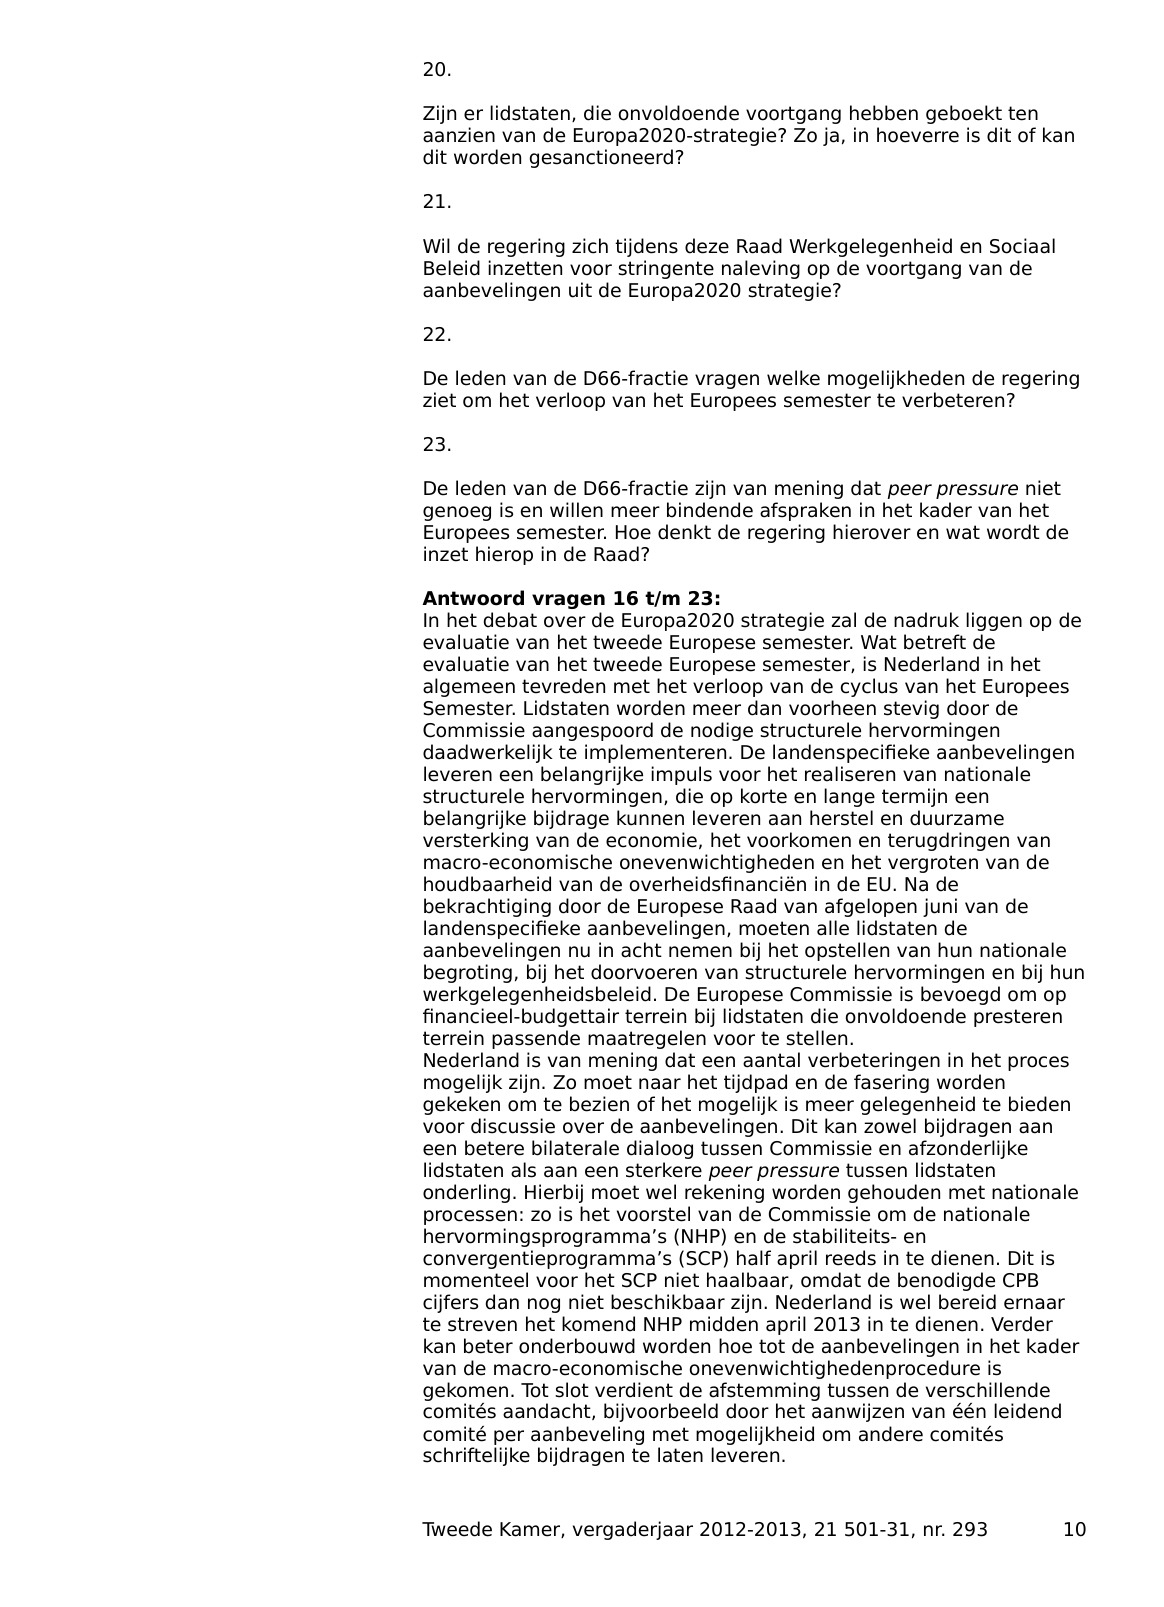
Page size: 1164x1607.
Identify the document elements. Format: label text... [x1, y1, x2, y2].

text De leden van de D66-fractie vragen welke mogelijkheden de regering ziet om het verloop van het Europees semester te verbeteren? [422, 368, 1087, 412]
text In het debat over de Europa2020 strategie zal de nadruk liggen op de evaluatie van het tweede Europese semester. Wat betreft de evaluatie van het tweede Europese semester, is Nederland in het algemeen tevreden met het verloop van de cyclus van het Europees Semester. Lidstaten worden meer dan voorheen stevig door de Commissie aangespoord de nodige structurele hervormingen daadwerkelijk te implementeren. De landenspecifieke aanbevelingen leveren een belangrijke impuls voor het realiseren van nationale structurele hervormingen, die op korte en lange termijn een belangrijke bijdrage kunnen leveren aan herstel en duurzame versterking van de economie, het voorkomen en terugdringen van macro-economische onevenwichtigheden en het vergroten van de houdbaarheid van de overheidsfinanciën in de EU. Na de bekrachtiging door de Europese Raad van afgelopen juni van de landenspecifieke aanbevelingen, moeten alle lidstaten de aanbevelingen nu in acht nemen bij het opstellen van hun nationale begroting, bij het doorvoeren van structurele hervormingen en bij hun werkgelegenheidsbeleid. De Europese Commissie is bevoegd om op financieel-budgettair terrein bij lidstaten die onvoldoende presteren terrein passende maatregelen voor te stellen. [422, 610, 1087, 1050]
text Wil de regering zich tijdens deze Raad Werkgelegenheid en Sociaal Beleid inzetten voor stringente naleving op de voortgang van de aanbevelingen uit de Europa2020 strategie? [422, 236, 1087, 301]
text 20. [422, 59, 1087, 81]
text 21. [422, 191, 1087, 213]
text De leden van de D66-fractie zijn van mening dat peer pressure niet genoeg is en willen meer bindende afspraken in het kader van het Europees semester. Hoe denkt de regering hierover en wat wordt de inzet hierop in de Raad? [422, 478, 1087, 566]
text 23. [422, 434, 1087, 456]
text 22. [422, 324, 1087, 346]
text Nederland is van mening dat een aantal verbeteringen in het proces mogelijk zijn. Zo moet naar het tijdpad en de fasering worden gekeken om te bezien of het mogelijk is meer gelegenheid te bieden voor discussie over de aanbevelingen. Dit kan zowel bijdragen aan een betere bilaterale dialoog tussen Commissie en afzonderlijke lidstaten als aan een sterkere peer pressure tussen lidstaten onderling. Hierbij moet wel rekening worden gehouden met nationale processen: zo is het voorstel van de Commissie om de nationale hervormingsprogramma’s (NHP) en de stabiliteits- en convergentieprogramma’s (SCP) half april reeds in te dienen. Dit is momenteel voor het SCP niet haalbaar, omdat de benodigde CPB cijfers dan nog niet beschikbaar zijn. Nederland is wel bereid ernaar te streven het komend NHP midden april 2013 in te dienen. Verder kan beter onderbouwd worden hoe tot de aanbevelingen in het kader van de macro-economische onevenwichtighedenprocedure is gekomen. Tot slot verdient de afstemming tussen de verschillende comités aandacht, bijvoorbeeld door het aanwijzen van één leidend comité per aanbeveling met mogelijkheid om andere comités schriftelijke bijdragen te laten leveren. [422, 1050, 1087, 1467]
text Zijn er lidstaten, die onvoldoende voortgang hebben geboekt ten aanzien van de Europa2020-strategie? Zo ja, in hoeverre is dit of kan dit worden gesanctioneerd? [422, 103, 1087, 169]
text Antwoord vragen 16 t/m 23: [422, 588, 1087, 610]
